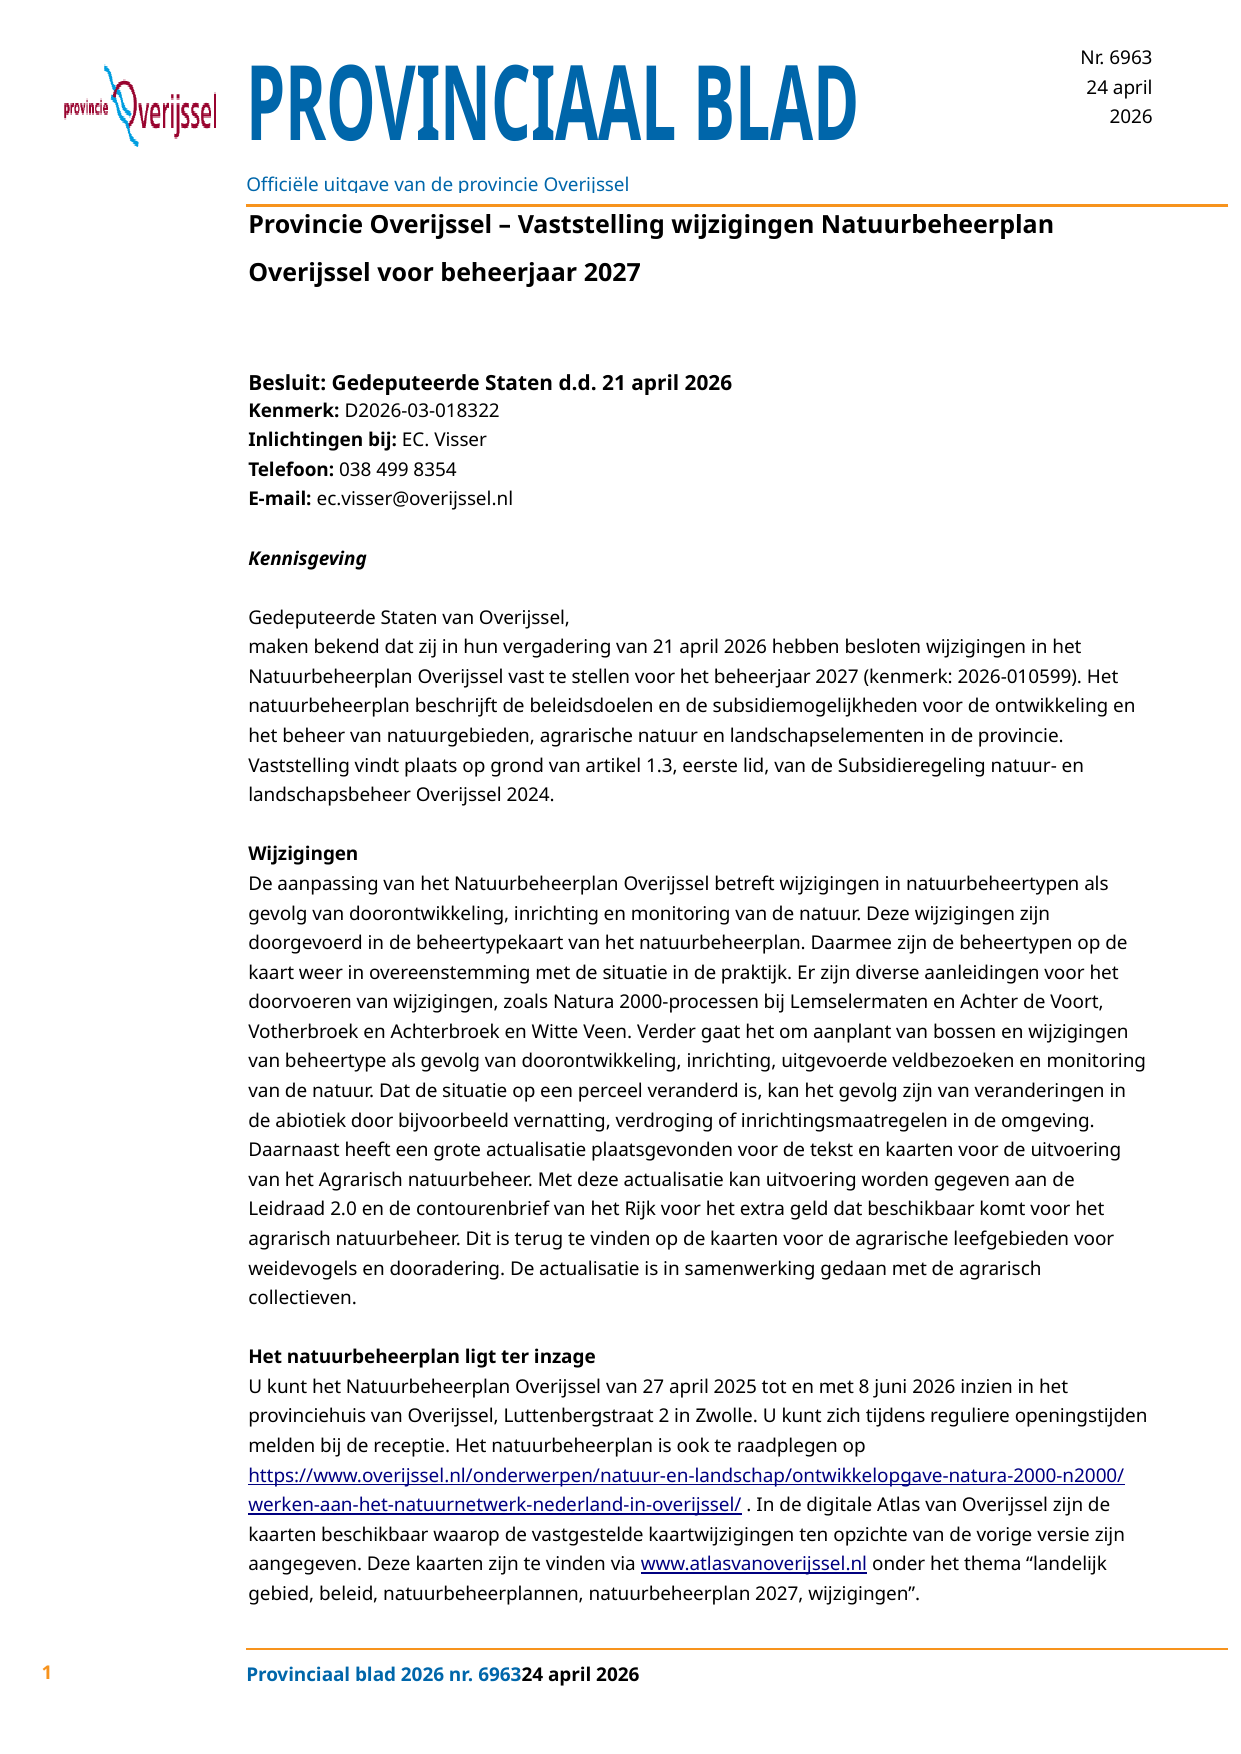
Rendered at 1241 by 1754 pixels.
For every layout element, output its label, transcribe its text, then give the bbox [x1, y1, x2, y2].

text maken bekend dat zij in hun vergadering van 21 april 2026 hebben besloten wijzigingen in het Natuurbeheerplan Overijssel vast te stellen voor het beheerjaar 2027 (kenmerk: 2026-010599). Het natuurbeheerplan beschrijft de beleidsdoelen en de subsidiemogelijkheden voor de ontwikkeling en het beheer van natuurgebieden, agrarische natuur en landschapselementen in de provincie. Vaststelling vindt plaats op grond van artikel 1.3, eerste lid, van de Subsidieregeling natuur- en landschapsbeheer Overijssel 2024. [248, 633, 1152, 807]
text Telefoon: 038 499 8354 [248, 456, 1152, 482]
text Besluit: Gedeputeerde Staten d.d. 21 april 2026 [248, 368, 1152, 397]
text Kennisgeving [248, 545, 1152, 570]
text Kenmerk: D2026-03-018322 [248, 397, 1152, 422]
text U kunt het Natuurbeheerplan Overijssel van 27 april 2025 tot en met 8 juni 2026 inzien in het provinciehuis van Overijssel, Luttenbergstraat 2 in Zwolle. U kunt zich tijdens reguliere openingstijden melden bij de receptie. Het natuurbeheerplan is ook te raadplegen op https://www.overijssel.nl/onderwerpen/natuur-en-landschap/ontwikkelopgave-natura-2000-n2000/werken-aan-het-natuurnetwerk-nederland-in-overijssel/ . In de digitale Atlas van Overijssel zijn de kaarten beschikbaar waarop de vastgestelde kaartwijzigingen ten opzichte van de vorige versie zijn aangegeven. Deze kaarten zijn te vinden via www.atlasvanoverijssel.nl onder het thema “landelijk gebied, beleid, natuurbeheerplannen, natuurbeheerplan 2027, wijzigingen”. [248, 1373, 1152, 1606]
text E-mail: ec.visser@overijssel.nl [248, 486, 1152, 511]
picture [41, 47, 231, 172]
text Provincie Overijssel – Vaststelling wijzigingen Natuurbeheerplan Overijssel voor beheerjaar 2027 [248, 207, 1152, 288]
text Daarnaast heeft een grote actualisatie plaatsgevonden voor de tekst en kaarten voor de uitvoering van het Agrarisch natuurbeheer. Met deze actualisatie kan uitvoering worden gegeven aan de Leidraad 2.0 en de contourenbrief van het Rijk voor het extra geld dat beschikbaar komt voor het agrarisch natuurbeheer. Dit is terug te vinden op de kaarten voor de agrarische leefgebieden voor weidevogels en dooradering. De actualisatie is in samenwerking gedaan met de agrarisch collectieven. [248, 1136, 1152, 1310]
text De aanpassing van het Natuurbeheerplan Overijssel betreft wijzigingen in natuurbeheertypen als gevolg van doorontwikkeling, inrichting en monitoring van de natuur. Deze wijzigingen zijn doorgevoerd in de beheertypekaart van het natuurbeheerplan. Daarmee zijn de beheertypen op de kaart weer in overeenstemming met de situatie in de praktijk. Er zijn diverse aanleidingen voor het doorvoeren van wijzigingen, zoals Natura 2000-processen bij Lemselermaten en Achter de Voort, Votherbroek en Achterbroek en Witte Veen. Verder gaat het om aanplant van bossen en wijzigingen van beheertype als gevolg van doorontwikkeling, inrichting, uitgevoerde veldbezoeken en monitoring van de natuur. Dat de situatie op een perceel veranderd is, kan het gevolg zijn van veranderingen in de abiotiek door bijvoorbeeld vernatting, verdroging of inrichtingsmaatregelen in de omgeving. [248, 870, 1152, 1132]
text Het natuurbeheerplan ligt ter inzage [248, 1343, 1152, 1369]
text Wijzigingen [248, 841, 1152, 866]
text Gedeputeerde Staten van Overijssel, [248, 604, 1152, 629]
text Inlichtingen bij: EC. Visser [248, 426, 1152, 452]
